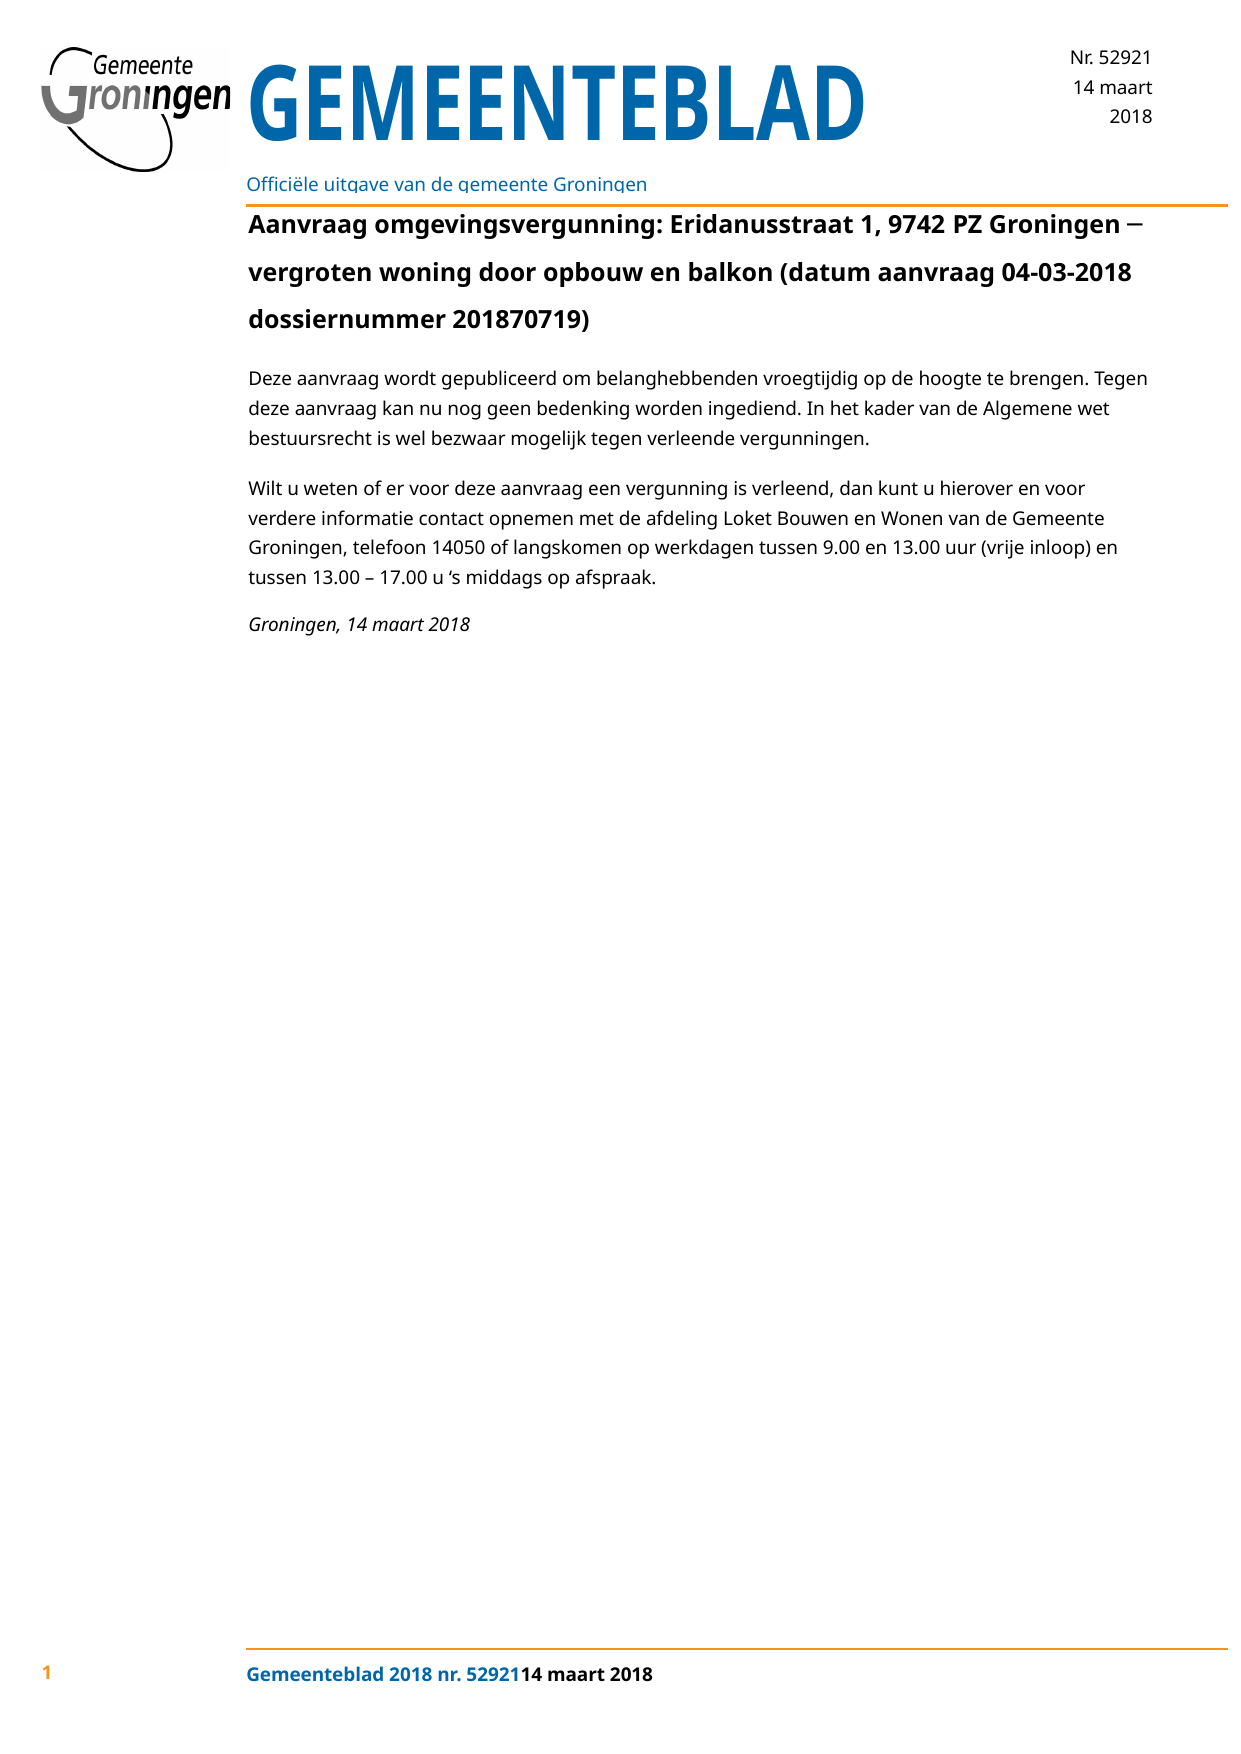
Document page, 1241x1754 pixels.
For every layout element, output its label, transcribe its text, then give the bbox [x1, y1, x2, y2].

text Wilt u weten of er voor deze aanvraag een vergunning is verleend, dan kunt u hierover en voor verdere informatie contact opnemen met de afdeling Loket Bouwen en Wonen van de Gemeente Groningen, telefoon 14050 of langskomen op werkdagen tussen 9.00 en 13.00 uur (vrije inloop) en tussen 13.00 – 17.00 u ‘s middags op afspraak. [248, 475, 1152, 589]
picture [41, 47, 231, 172]
text Groningen, 14 maart 2018 [248, 612, 1152, 637]
text Aanvraag omgevingsvergunning: Eridanusstraat 1, 9742 PZ Groningen ─ vergroten woning door opbouw en balkon (datum aanvraag 04-03-2018 dossiernummer 201870719) [248, 207, 1152, 336]
text Deze aanvraag wordt gepubliceerd om belanghebbenden vroegtijdig op de hoogte te brengen. Tegen deze aanvraag kan nu nog geen bedenking worden ingediend. In het kader van de Algemene wet bestuursrecht is wel bezwaar mogelijk tegen verleende vergunningen. [248, 366, 1152, 450]
